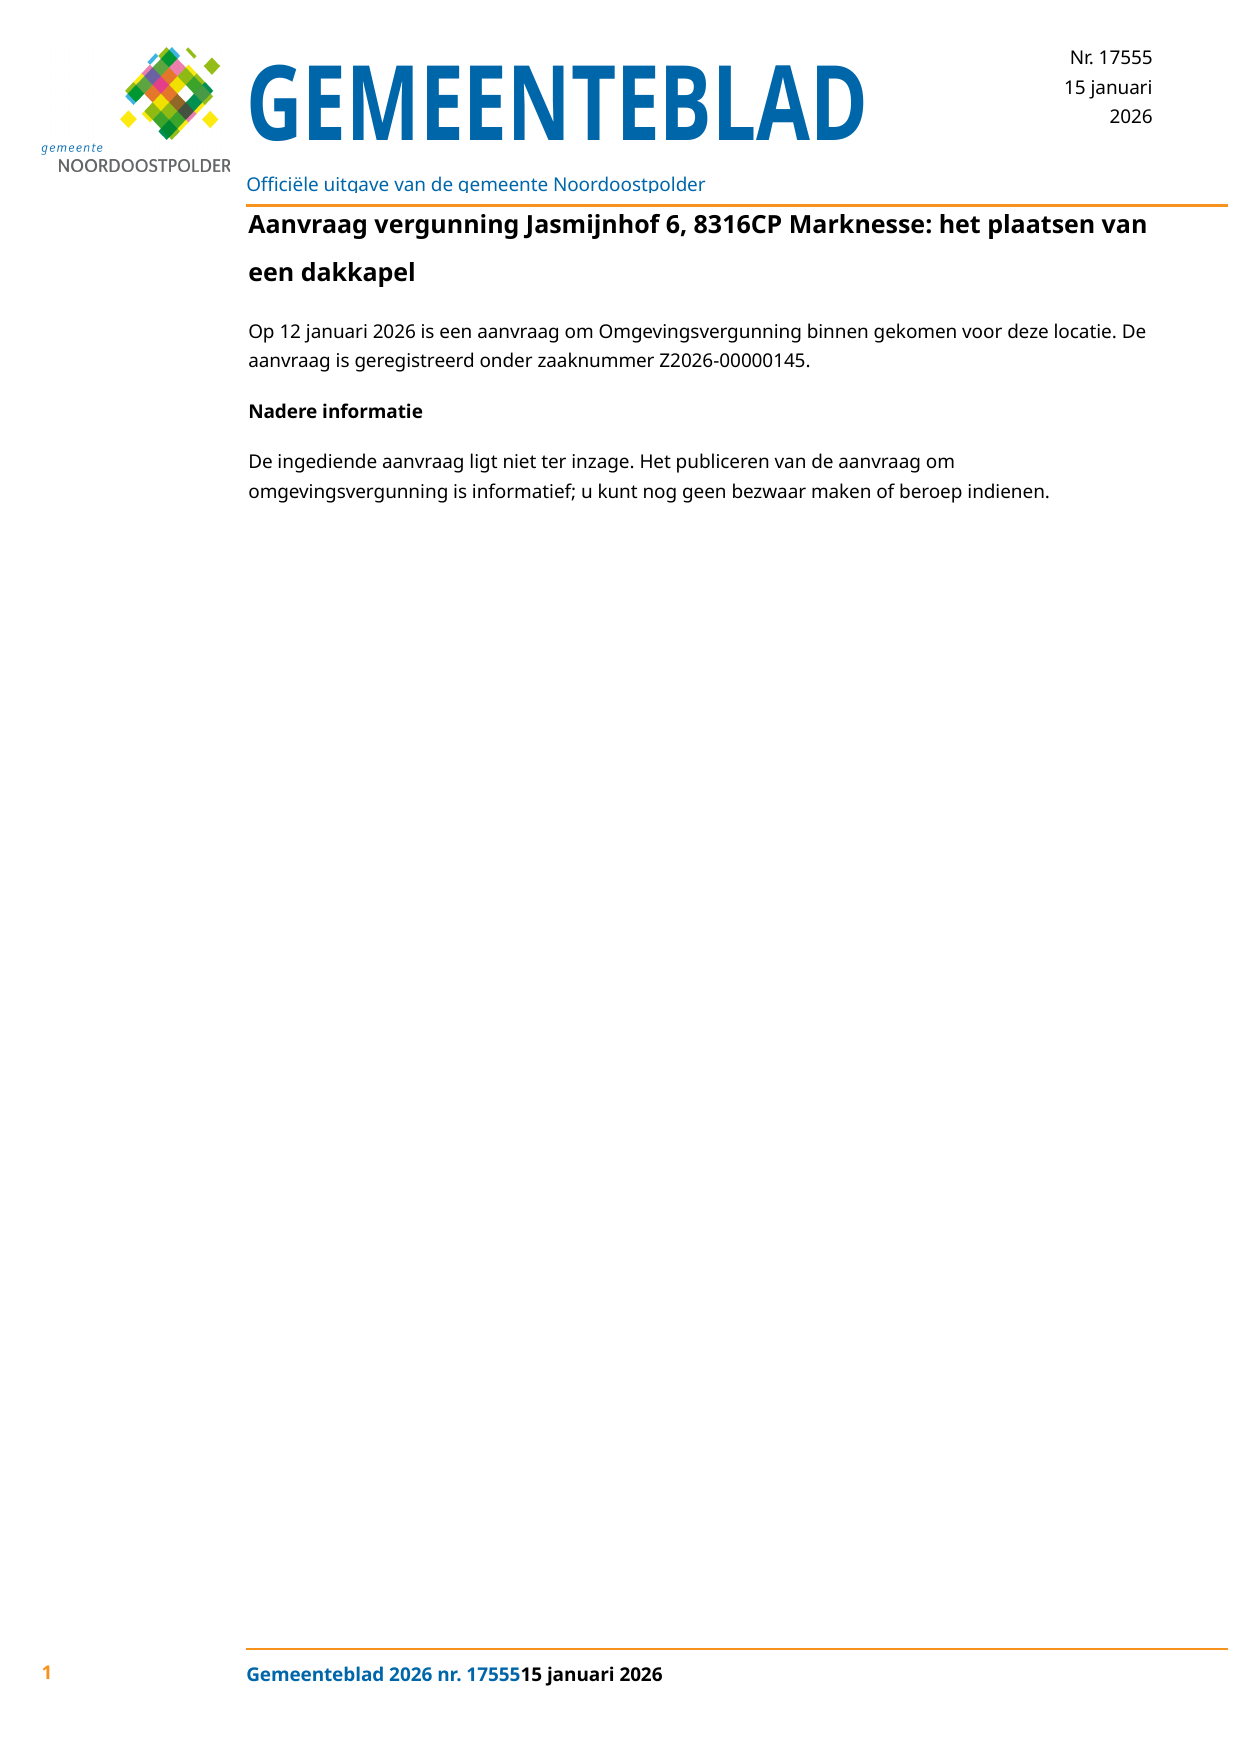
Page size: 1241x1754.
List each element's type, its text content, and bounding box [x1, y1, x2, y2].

text Aanvraag vergunning Jasmijnhof 6, 8316CP Marknesse: het plaatsen van een dakkapel [248, 207, 1152, 288]
text Op 12 januari 2026 is een aanvraag om Omgevingsvergunning binnen gekomen voor deze locatie. De aanvraag is geregistreerd onder zaaknummer Z2026-00000145. [248, 318, 1152, 373]
text De ingediende aanvraag ligt niet ter inzage. Het publiceren van de aanvraag om omgevingsvergunning is informatief; u kunt nog geen bezwaar maken of beroep indienen. [248, 448, 1152, 504]
picture [41, 47, 231, 172]
text Nadere informatie [248, 398, 1152, 424]
